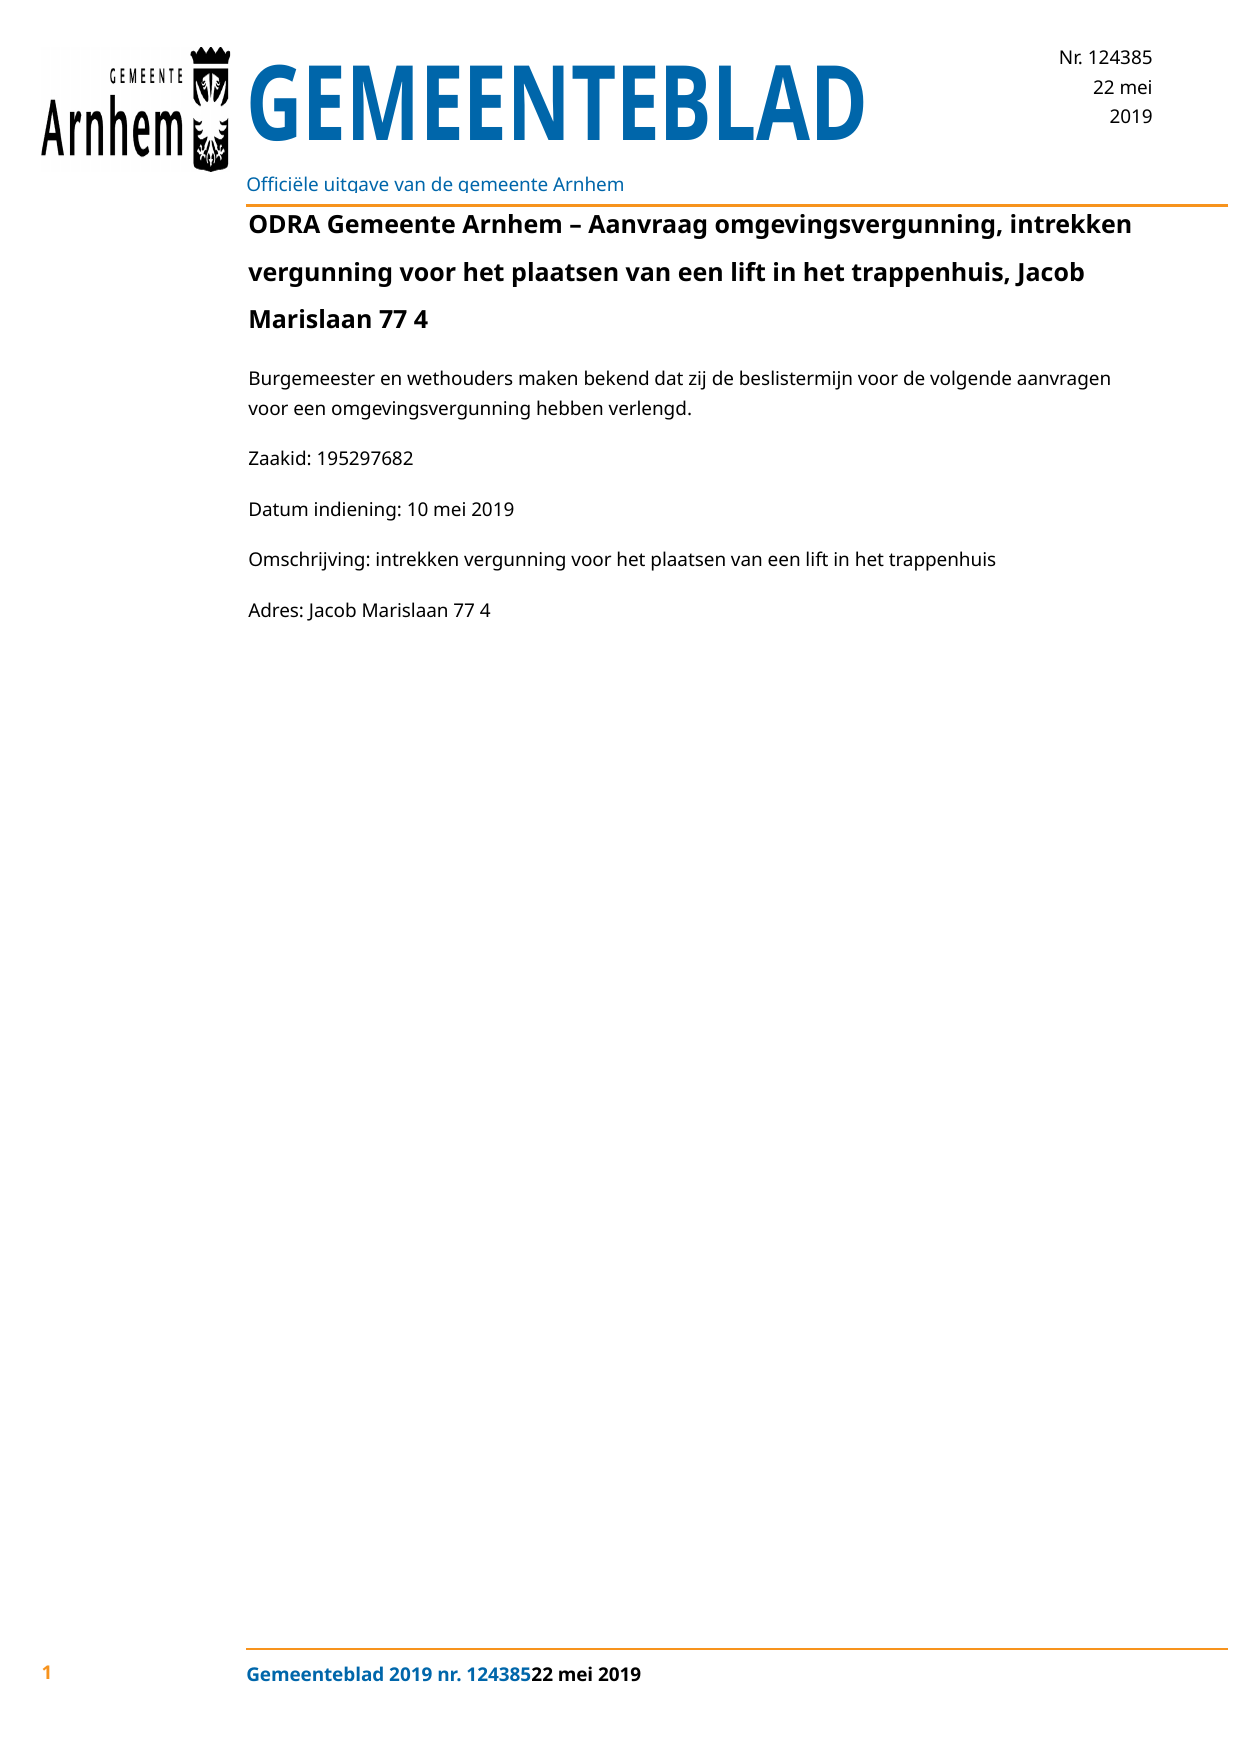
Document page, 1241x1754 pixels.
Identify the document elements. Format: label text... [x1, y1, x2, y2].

text Zaakid: 195297682 [248, 446, 1152, 471]
text Datum indiening: 10 mei 2019 [248, 496, 1152, 522]
text Omschrijving: intrekken vergunning voor het plaatsen van een lift in het trappenhuis [248, 546, 1152, 572]
text ODRA Gemeente Arnhem – Aanvraag omgevingsvergunning, intrekken vergunning voor het plaatsen van een lift in het trappenhuis, Jacob Marislaan 77 4 [248, 207, 1152, 336]
text Burgemeester en wethouders maken bekend dat zij de beslistermijn voor de volgende aanvragen voor een omgevingsvergunning hebben verlengd. [248, 366, 1152, 421]
picture [41, 47, 231, 172]
text Adres: Jacob Marislaan 77 4 [248, 597, 1152, 622]
